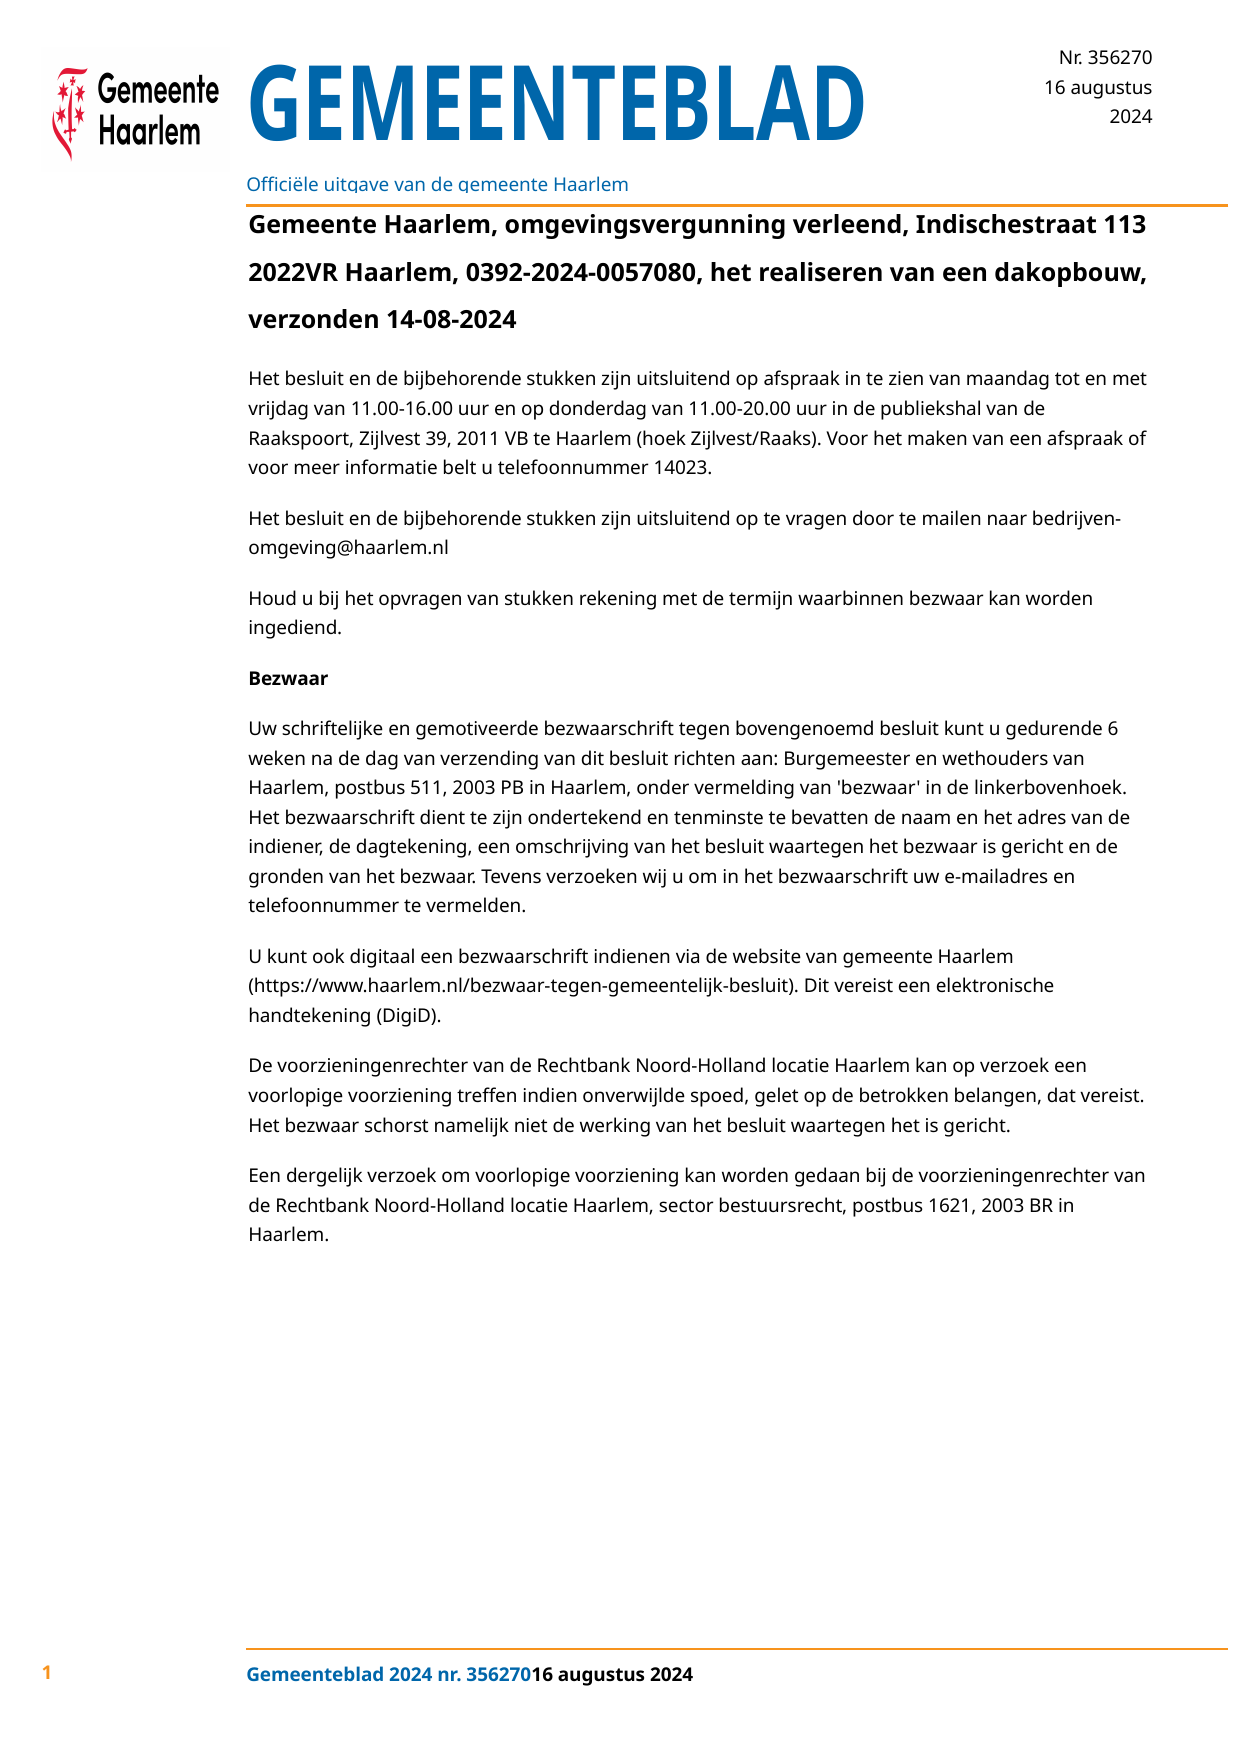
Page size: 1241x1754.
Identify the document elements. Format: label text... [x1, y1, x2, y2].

text Bezwaar [248, 665, 1152, 690]
text Gemeente Haarlem, omgevingsvergunning verleend, Indischestraat 113 2022VR Haarlem, 0392-2024-0057080, het realiseren van een dakopbouw, verzonden 14-08-2024 [248, 207, 1152, 336]
text Uw schriftelijke en gemotiveerde bezwaarschrift tegen bovengenoemd besluit kunt u gedurende 6 weken na de dag van verzending van dit besluit richten aan: Burgemeester en wethouders van Haarlem, postbus 511, 2003 PB in Haarlem, onder vermelding van 'bezwaar' in de linkerbovenhoek. Het bezwaarschrift dient te zijn ondertekend en tenminste te bevatten de naam en het adres van de indiener, de dagtekening, een omschrijving van het besluit waartegen het bezwaar is gericht en de gronden van het bezwaar. Tevens verzoeken wij u om in het bezwaarschrift uw e-mailadres en telefoonnummer te vermelden. [248, 715, 1152, 918]
text De voorzieningenrechter van de Rechtbank Noord-Holland locatie Haarlem kan op verzoek een voorlopige voorziening treffen indien onverwijlde spoed, gelet op de betrokken belangen, dat vereist. Het bezwaar schorst namelijk niet de werking van het besluit waartegen het is gericht. [248, 1053, 1152, 1137]
text U kunt ook digitaal een bezwaarschrift indienen via de website van gemeente Haarlem (https://www.haarlem.nl/bezwaar-tegen-gemeentelijk-besluit). Dit vereist een elektronische handtekening (DigiD). [248, 943, 1152, 1028]
text Houd u bij het opvragen van stukken rekening met de termijn waarbinnen bezwaar kan worden ingediend. [248, 585, 1152, 640]
text Het besluit en de bijbehorende stukken zijn uitsluitend op te vragen door te mailen naar bedrijven-omgeving@haarlem.nl [248, 505, 1152, 560]
picture [41, 47, 231, 172]
text Het besluit en de bijbehorende stukken zijn uitsluitend op afspraak in te zien van maandag tot en met vrijdag van 11.00-16.00 uur en op donderdag van 11.00-20.00 uur in de publiekshal van de Raakspoort, Zijlvest 39, 2011 VB te Haarlem (hoek Zijlvest/Raaks). Voor het maken van een afspraak of voor meer informatie belt u telefoonnummer 14023. [248, 366, 1152, 480]
text Een dergelijk verzoek om voorlopige voorziening kan worden gedaan bij de voorzieningenrechter van de Rechtbank Noord-Holland locatie Haarlem, sector bestuursrecht, postbus 1621, 2003 BR in Haarlem. [248, 1162, 1152, 1247]
